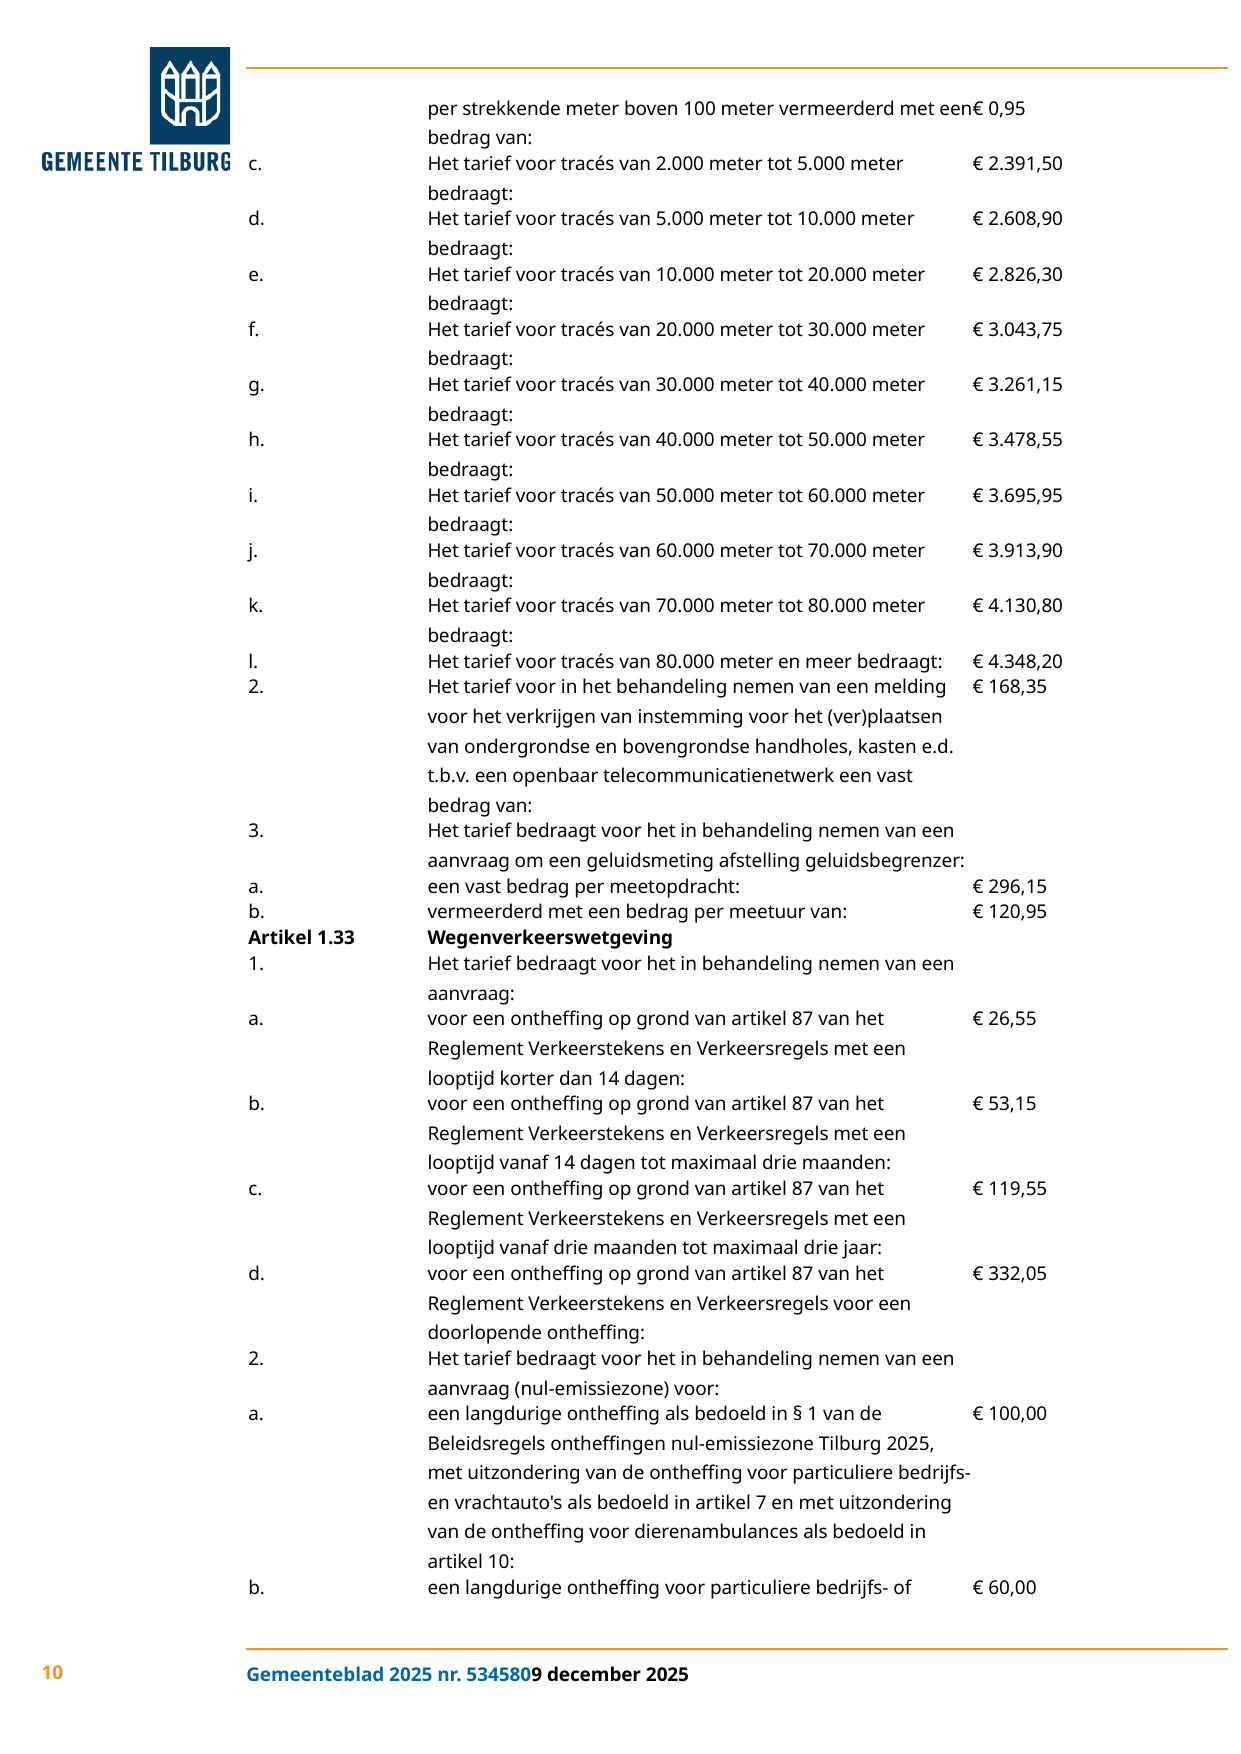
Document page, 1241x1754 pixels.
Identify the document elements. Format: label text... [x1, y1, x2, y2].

table_cell Het tarief voor tracés van 40.000 meter tot 50.000 meter bedraagt: [427, 427, 972, 482]
table_cell per strekkende meter boven 100 meter vermeerderd met een bedrag van: [427, 95, 972, 150]
table_cell voor een ontheffing op grond van artikel 87 van het Reglement Verkeerstekens en Verkeersregels met een looptijd vanaf 14 dagen tot maximaal drie maanden: [427, 1090, 972, 1175]
table_cell h. [248, 427, 427, 482]
table_cell 3. [248, 818, 427, 873]
table_cell Het tarief voor tracés van 10.000 meter tot 20.000 meter bedraagt: [427, 261, 972, 316]
table_cell j. [248, 537, 427, 593]
table_cell € 2.391,50 [973, 150, 1152, 205]
table_cell Het tarief voor tracés van 5.000 meter tot 10.000 meter bedraagt: [427, 205, 972, 261]
table_cell d. [248, 205, 427, 261]
table_cell [248, 95, 427, 150]
table_cell € 119,55 [973, 1175, 1152, 1260]
table_cell [973, 950, 1152, 1006]
table_cell Het tarief voor tracés van 30.000 meter tot 40.000 meter bedraagt: [427, 371, 972, 427]
table_cell voor een ontheffing op grond van artikel 87 van het Reglement Verkeerstekens en Verkeersregels voor een doorlopende ontheffing: [427, 1260, 972, 1345]
table_cell Het tarief voor tracés van 80.000 meter en meer bedraagt: [427, 648, 972, 674]
table_cell Het tarief voor tracés van 50.000 meter tot 60.000 meter bedraagt: [427, 482, 972, 537]
table_cell € 60,00 [973, 1574, 1152, 1600]
table_cell a. [248, 873, 427, 899]
table_cell Het tarief bedraagt voor het in behandeling nemen van een aanvraag om een geluidsmeting afstelling geluidsbegrenzer: [427, 818, 972, 873]
table_cell g. [248, 371, 427, 427]
table_cell € 53,15 [973, 1090, 1152, 1175]
table_cell a. [248, 1400, 427, 1574]
table_cell [973, 1345, 1152, 1400]
table_cell b. [248, 1090, 427, 1175]
table_cell [973, 925, 1152, 950]
table_cell Het tarief bedraagt voor het in behandeling nemen van een aanvraag (nul-emissiezone) voor: [427, 1345, 972, 1400]
table_cell e. [248, 261, 427, 316]
table_cell voor een ontheffing op grond van artikel 87 van het Reglement Verkeerstekens en Verkeersregels met een looptijd korter dan 14 dagen: [427, 1006, 972, 1090]
table_cell 1. [248, 950, 427, 1006]
table_cell een langdurige ontheffing voor particuliere bedrijfs- of [427, 1574, 972, 1600]
table_cell b. [248, 1574, 427, 1600]
table_cell c. [248, 150, 427, 205]
table_cell € 296,15 [973, 873, 1152, 899]
table_cell € 0,95 [973, 95, 1152, 150]
table_cell l. [248, 648, 427, 674]
table_cell € 3.043,75 [973, 316, 1152, 371]
table_cell een langdurige ontheffing als bedoeld in § 1 van de Beleidsregels ontheffingen nul-emissiezone Tilburg 2025, met uitzondering van de ontheffing voor particuliere bedrijfs- en vrachtauto's als bedoeld in artikel 7 en met uitzondering van de ontheffing voor dierenambulances als bedoeld in artikel 10: [427, 1400, 972, 1574]
table_cell f. [248, 316, 427, 371]
table_cell voor een ontheffing op grond van artikel 87 van het Reglement Verkeerstekens en Verkeersregels met een looptijd vanaf drie maanden tot maximaal drie jaar: [427, 1175, 972, 1260]
table_cell 2. [248, 674, 427, 818]
table_cell [973, 818, 1152, 873]
table_cell Artikel 1.33 [248, 925, 427, 950]
picture [41, 47, 231, 172]
table_cell € 3.695,95 [973, 482, 1152, 537]
table_cell Wegenverkeerswetgeving [427, 925, 972, 950]
table_cell Het tarief voor tracés van 20.000 meter tot 30.000 meter bedraagt: [427, 316, 972, 371]
table_cell Het tarief voor tracés van 70.000 meter tot 80.000 meter bedraagt: [427, 593, 972, 648]
table_cell € 3.478,55 [973, 427, 1152, 482]
table_cell i. [248, 482, 427, 537]
table_cell Het tarief voor in het behandeling nemen van een melding voor het verkrijgen van instemming voor het (ver)plaatsen van ondergrondse en bovengrondse handholes, kasten e.d. t.b.v. een openbaar telecommunicatienetwerk een vast bedrag van: [427, 674, 972, 818]
table_cell € 3.913,90 [973, 537, 1152, 593]
table_cell vermeerderd met een bedrag per meetuur van: [427, 899, 972, 924]
table_cell c. [248, 1175, 427, 1260]
table_cell € 4.130,80 [973, 593, 1152, 648]
table_cell € 120,95 [973, 899, 1152, 924]
table_cell een vast bedrag per meetopdracht: [427, 873, 972, 899]
table_cell b. [248, 899, 427, 924]
table_cell 2. [248, 1345, 427, 1400]
table_cell Het tarief voor tracés van 2.000 meter tot 5.000 meter bedraagt: [427, 150, 972, 205]
table_cell a. [248, 1006, 427, 1090]
table_cell € 100,00 [973, 1400, 1152, 1574]
table_cell € 3.261,15 [973, 371, 1152, 427]
table_cell € 2.608,90 [973, 205, 1152, 261]
table_cell € 4.348,20 [973, 648, 1152, 674]
table_cell € 26,55 [973, 1006, 1152, 1090]
table_cell Het tarief bedraagt voor het in behandeling nemen van een aanvraag: [427, 950, 972, 1006]
table_cell € 168,35 [973, 674, 1152, 818]
table_cell d. [248, 1260, 427, 1345]
table_cell k. [248, 593, 427, 648]
table_cell € 2.826,30 [973, 261, 1152, 316]
table_cell € 332,05 [973, 1260, 1152, 1345]
table_cell Het tarief voor tracés van 60.000 meter tot 70.000 meter bedraagt: [427, 537, 972, 593]
